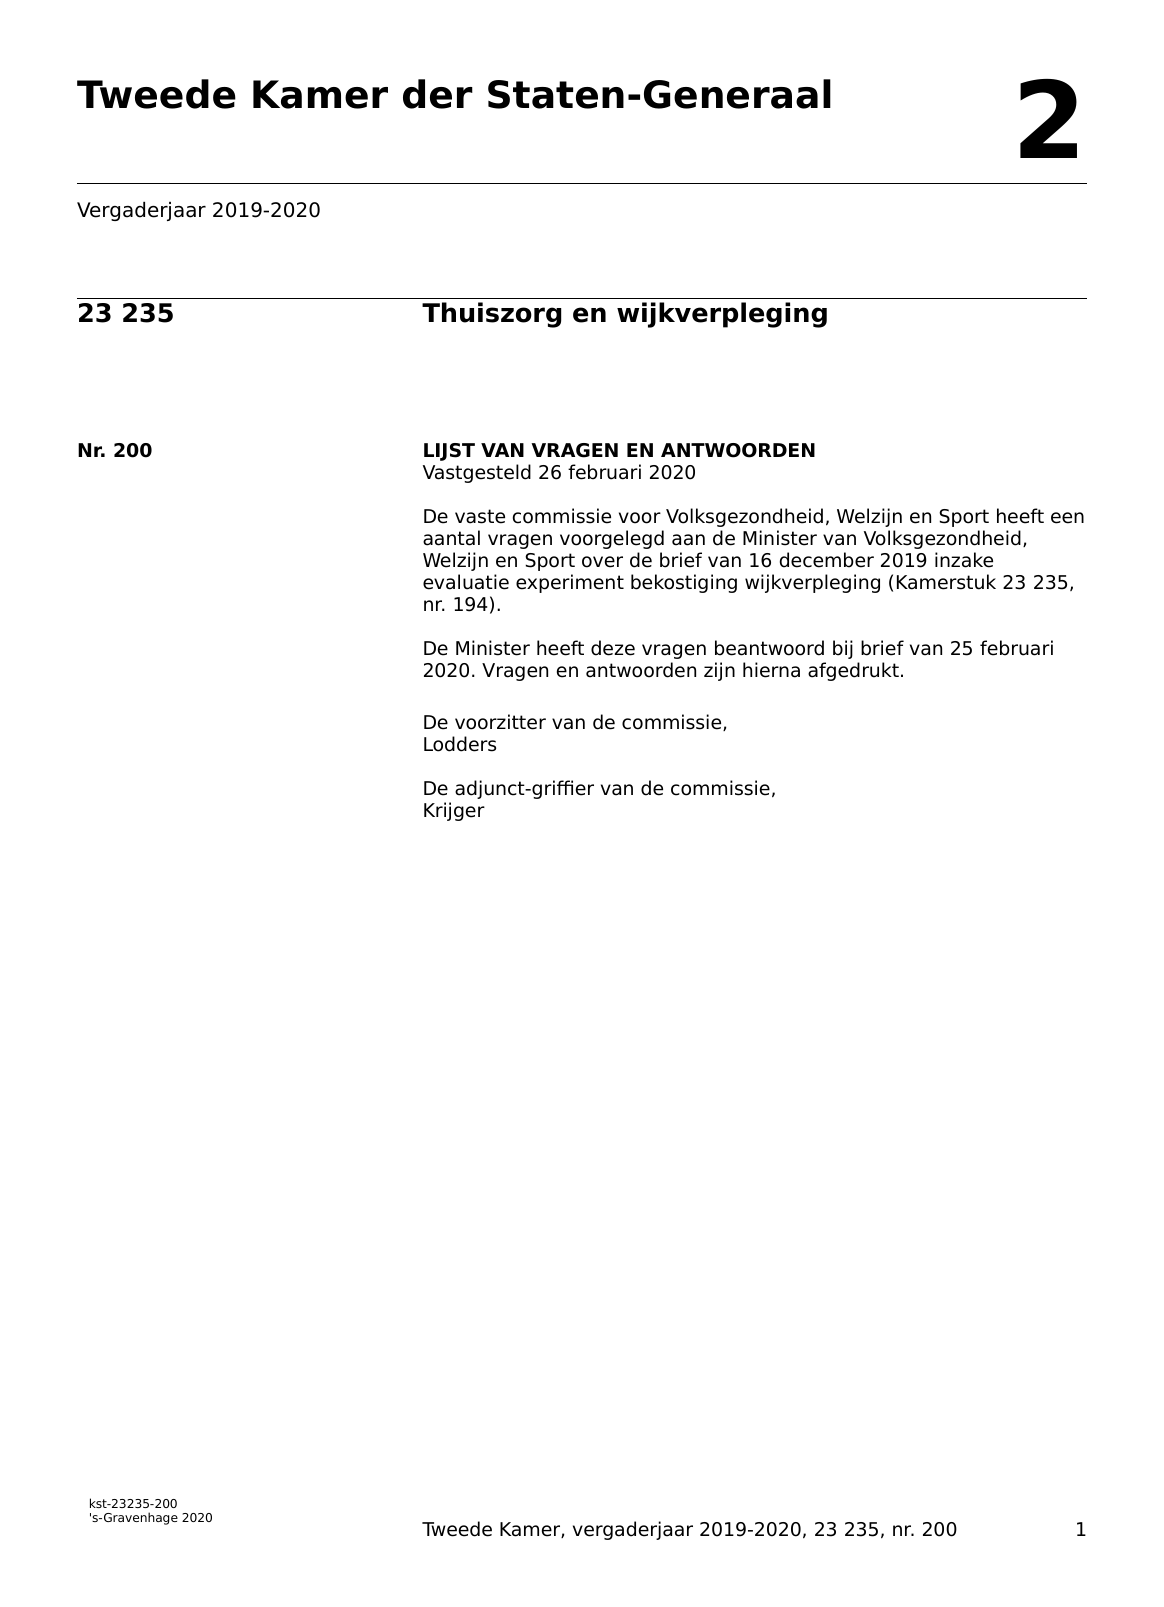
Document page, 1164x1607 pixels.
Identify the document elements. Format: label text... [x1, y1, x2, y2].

subtitle Nr. 200 LIJST VAN VRAGEN EN ANTWOORDEN [77, 440, 1087, 462]
subtitle 23 235 Thuiszorg en wijkverpleging [77, 299, 1087, 329]
text 's-Gravenhage 2020 [88, 1511, 323, 1525]
table_header Tweede Kamer der Staten-Generaal [77, 59, 886, 183]
table_cell Vergaderjaar 2019-2020 [77, 184, 1087, 298]
text De Minister heeft deze vragen beantwoord bij brief van 25 februari 2020. Vragen en antwoorden zijn hierna afgedrukt. [422, 638, 1087, 682]
text De adjunct-griffier van de commissie, Krijger [422, 778, 1087, 822]
text De vaste commissie voor Volksgezondheid, Welzijn en Sport heeft een aantal vragen voorgelegd aan de Minister van Volksgezondheid, Welzijn en Sport over de brief van 16 december 2019 inzake evaluatie experiment bekostiging wijkverpleging (Kamerstuk 23 235, nr. 194). [422, 506, 1087, 616]
text Vastgesteld 26 februari 2020 [422, 462, 1087, 484]
text kst-23235-200 [88, 1497, 323, 1511]
text De voorzitter van de commissie, Lodders [422, 712, 1087, 756]
table_header 2 [886, 59, 1087, 183]
